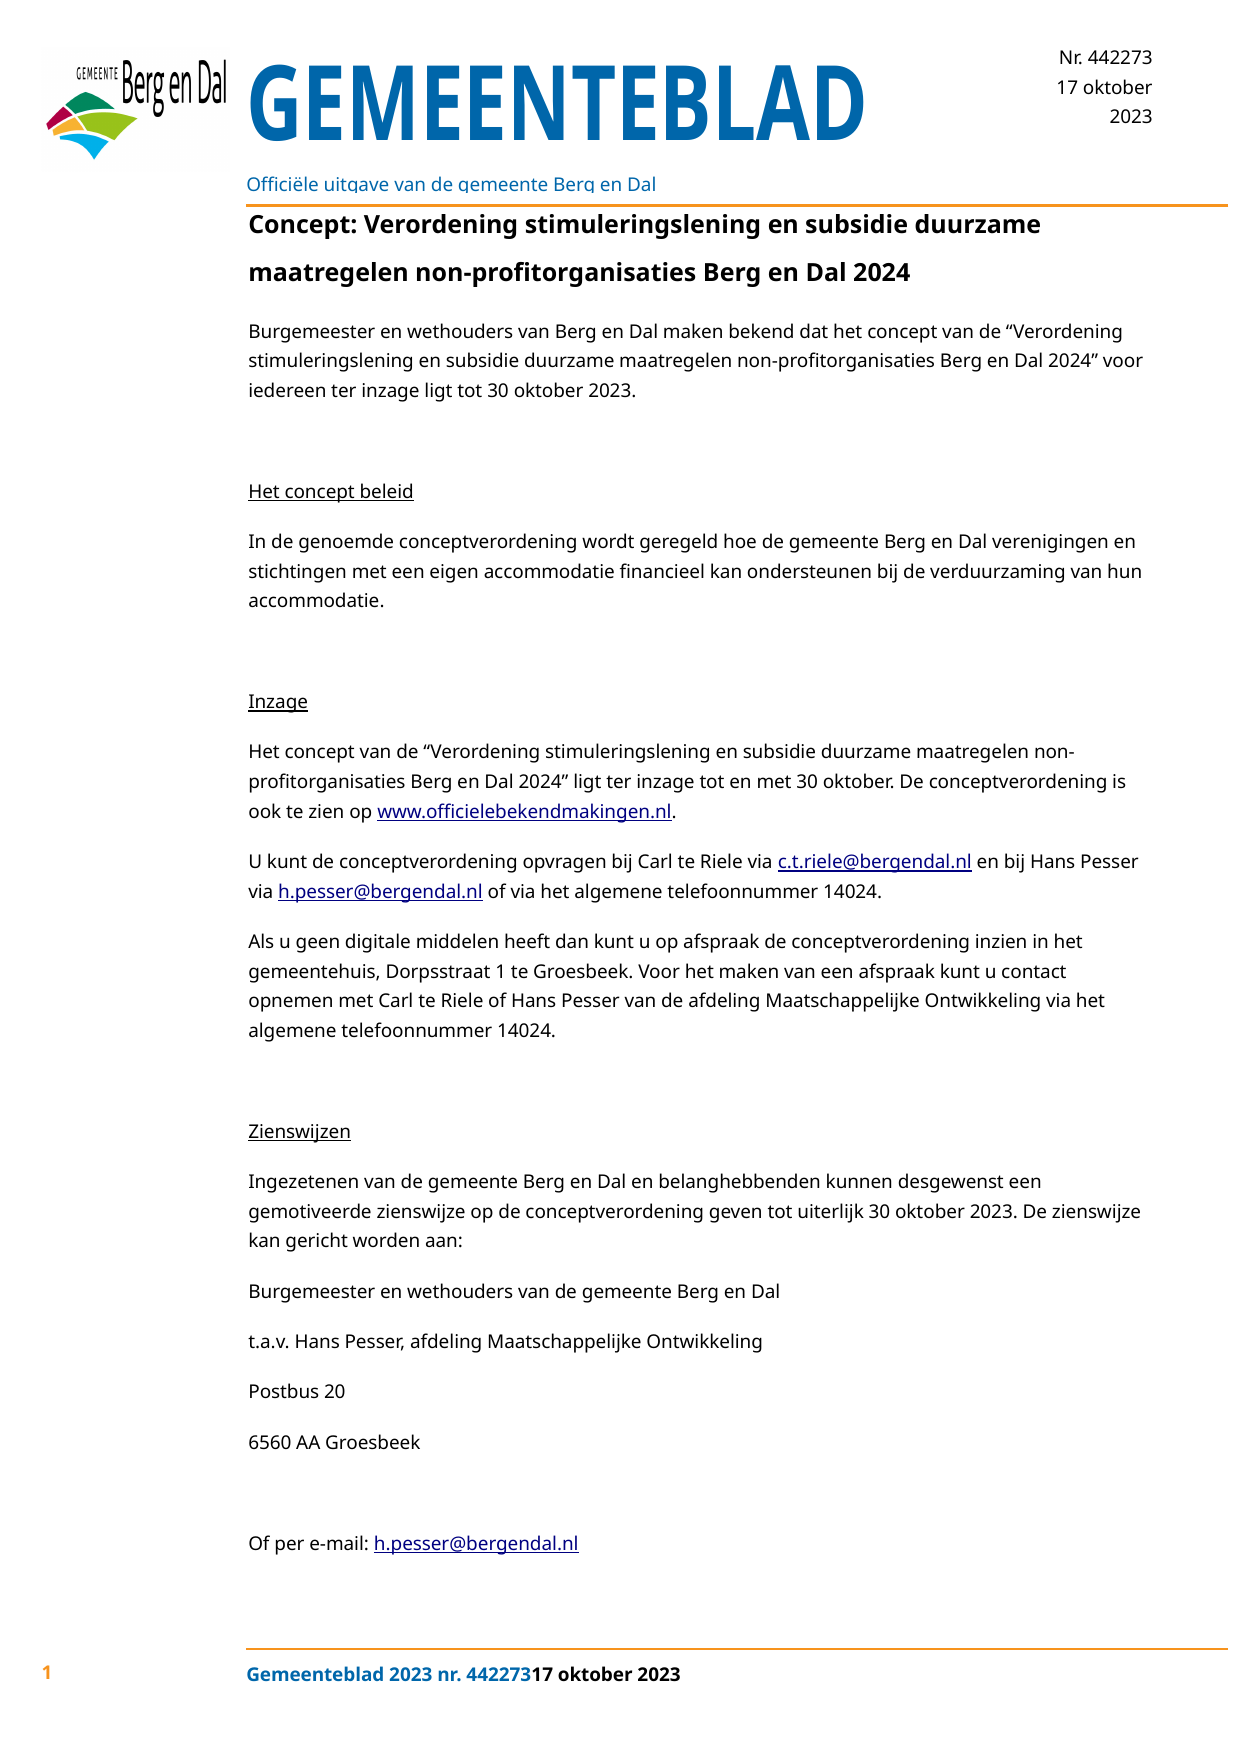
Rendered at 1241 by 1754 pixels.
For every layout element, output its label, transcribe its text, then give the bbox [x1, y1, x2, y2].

text Burgemeester en wethouders van de gemeente Berg en Dal [248, 1278, 1152, 1304]
text Het concept beleid [248, 478, 1152, 504]
text In de genoemde conceptverordening wordt geregeld hoe de gemeente Berg en Dal verenigingen en stichtingen met een eigen accommodatie financieel kan ondersteunen bij de verduurzaming van hun accommodatie. [248, 528, 1152, 613]
text Inzage [248, 688, 1152, 714]
text Als u geen digitale middelen heeft dan kunt u op afspraak de conceptverordening inzien in het gemeentehuis, Dorpsstraat 1 te Groesbeek. Voor het maken van een afspraak kunt u contact opnemen met Carl te Riele of Hans Pesser van de afdeling Maatschappelijke Ontwikkeling via het algemene telefoonnummer 14024. [248, 928, 1152, 1043]
text Concept: Verordening stimuleringslening en subsidie duurzame maatregelen non-profitorganisaties Berg en Dal 2024 [248, 207, 1152, 288]
text 6560 AA Groesbeek [248, 1429, 1152, 1455]
text Postbus 20 [248, 1379, 1152, 1404]
text U kunt de conceptverordening opvragen bij Carl te Riele via c.t.riele@bergendal.nl en bij Hans Pesser via h.pesser@bergendal.nl of via het algemene telefoonnummer 14024. [248, 848, 1152, 904]
text Of per e-mail: h.pesser@bergendal.nl [248, 1530, 1152, 1556]
text Burgemeester en wethouders van Berg en Dal maken bekend dat het concept van de “Verordening stimuleringslening en subsidie duurzame maatregelen non-profitorganisaties Berg en Dal 2024” voor iedereen ter inzage ligt tot 30 oktober 2023. [248, 318, 1152, 403]
picture [41, 47, 231, 172]
text Zienswijzen [248, 1118, 1152, 1144]
text t.a.v. Hans Pesser, afdeling Maatschappelijke Ontwikkeling [248, 1328, 1152, 1354]
text Het concept van de “Verordening stimuleringslening en subsidie duurzame maatregelen non-profitorganisaties Berg en Dal 2024” ligt ter inzage tot en met 30 oktober. De conceptverordening is ook te zien op www.officielebekendmakingen.nl. [248, 739, 1152, 824]
text Ingezetenen van de gemeente Berg en Dal en belanghebbenden kunnen desgewenst een gemotiveerde zienswijze op de conceptverordening geven tot uiterlijk 30 oktober 2023. De zienswijze kan gericht worden aan: [248, 1168, 1152, 1253]
